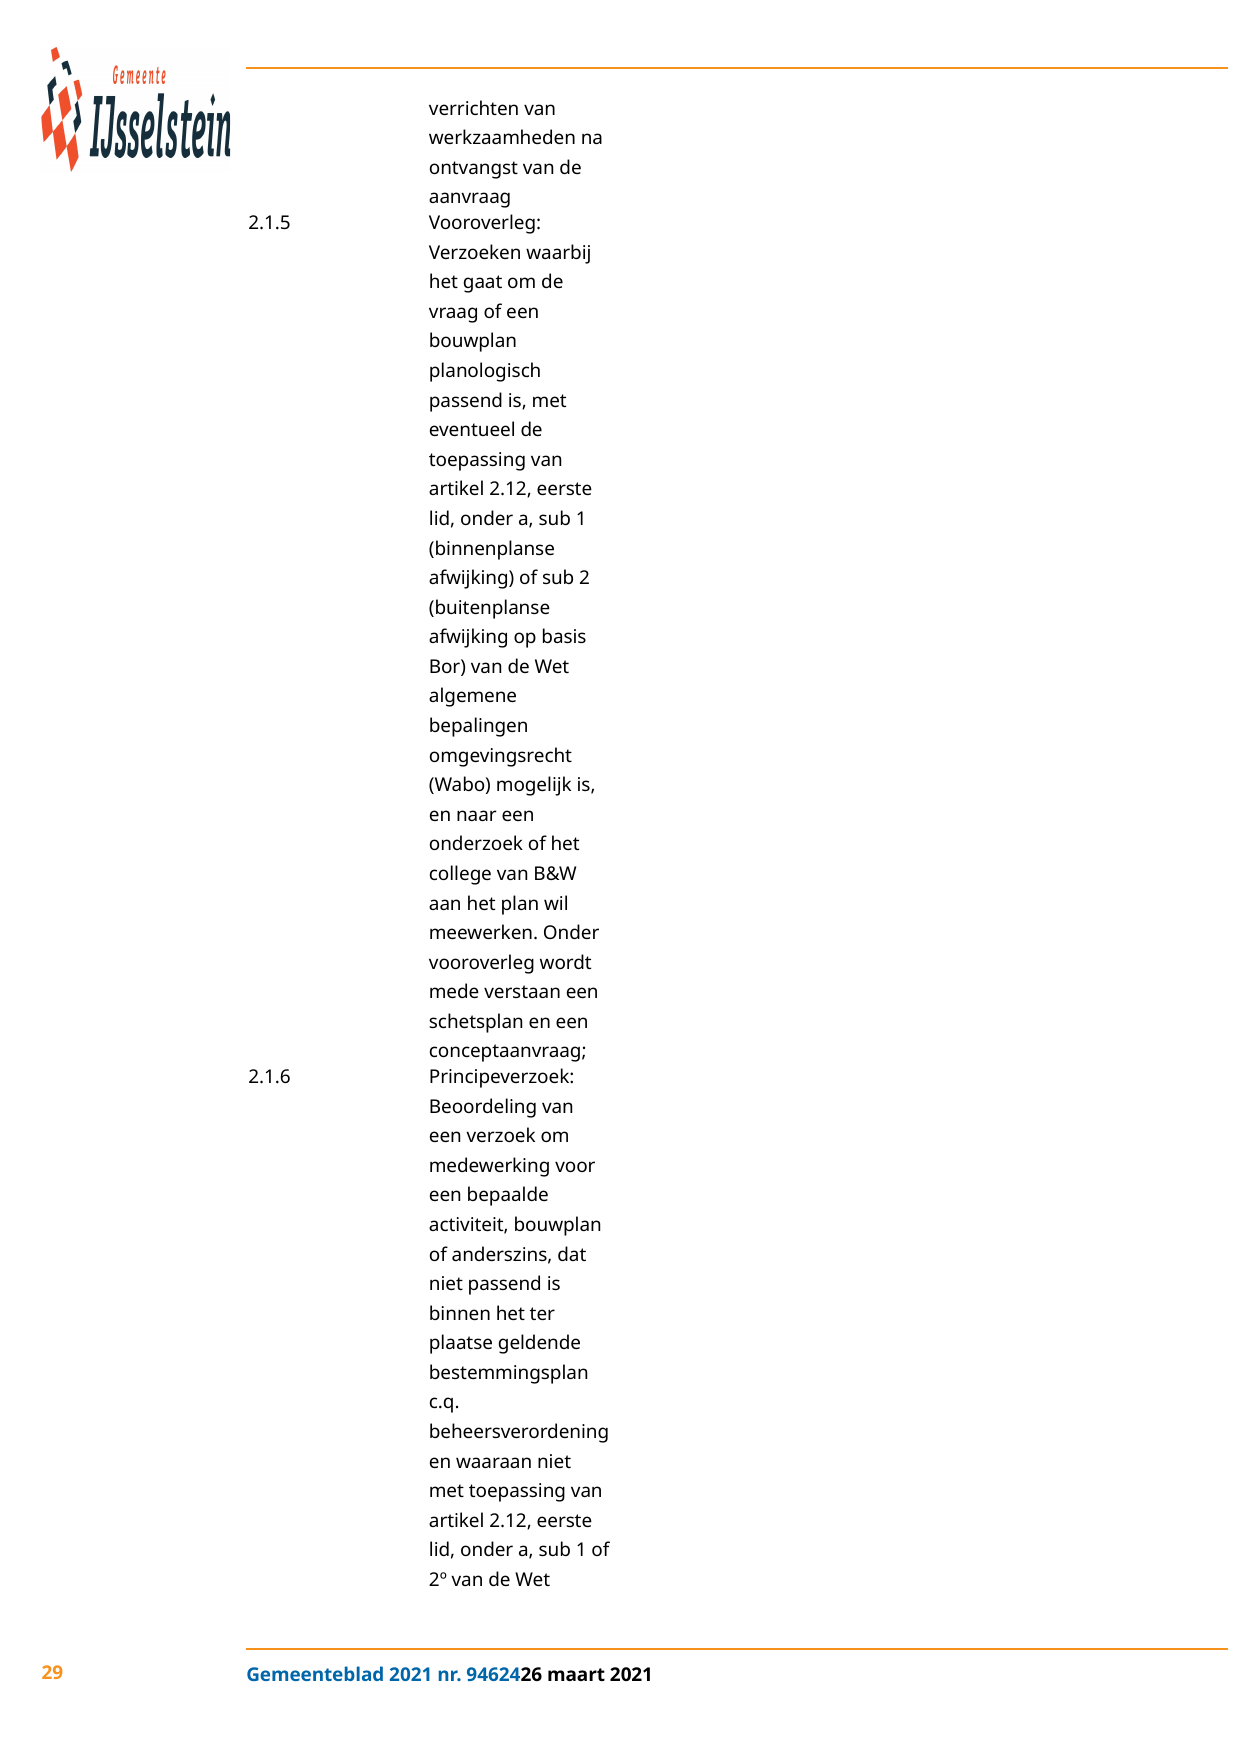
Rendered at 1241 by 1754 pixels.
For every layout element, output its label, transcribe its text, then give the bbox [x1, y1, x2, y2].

table_cell [609, 95, 790, 209]
table_cell Principeverzoek: Beoordeling van een verzoek om medewerking voor een bepaalde activiteit, bouwplan of anderszins, dat niet passend is binnen het ter plaatse geldende bestemmingsplan c.q. beheersverordening en waaraan niet met toepassing van artikel 2.12, eerste lid, onder a, sub 1 of 2º van de Wet [429, 1063, 609, 1592]
table_cell 2.1.6 [248, 1063, 429, 1592]
table_cell verrichten van werkzaamheden na ontvangst van de aanvraag [429, 95, 609, 209]
picture [41, 47, 231, 172]
table_cell Vooroverleg: Verzoeken waarbij het gaat om de vraag of een bouwplan planologisch passend is, met eventueel de toepassing van artikel 2.12, eerste lid, onder a, sub 1 (binnenplanse afwijking) of sub 2 (buitenplanse afwijking op basis Bor) van de Wet algemene bepalingen omgevingsrecht (Wabo) mogelijk is, en naar een onderzoek of het college van B&W aan het plan wil meewerken. Onder vooroverleg wordt mede verstaan een schetsplan en een conceptaanvraag; [429, 209, 609, 1063]
table_cell 2.1.5 [248, 209, 429, 1063]
table_cell [248, 95, 429, 209]
table_cell [609, 1063, 790, 1592]
table_cell [609, 209, 790, 1063]
